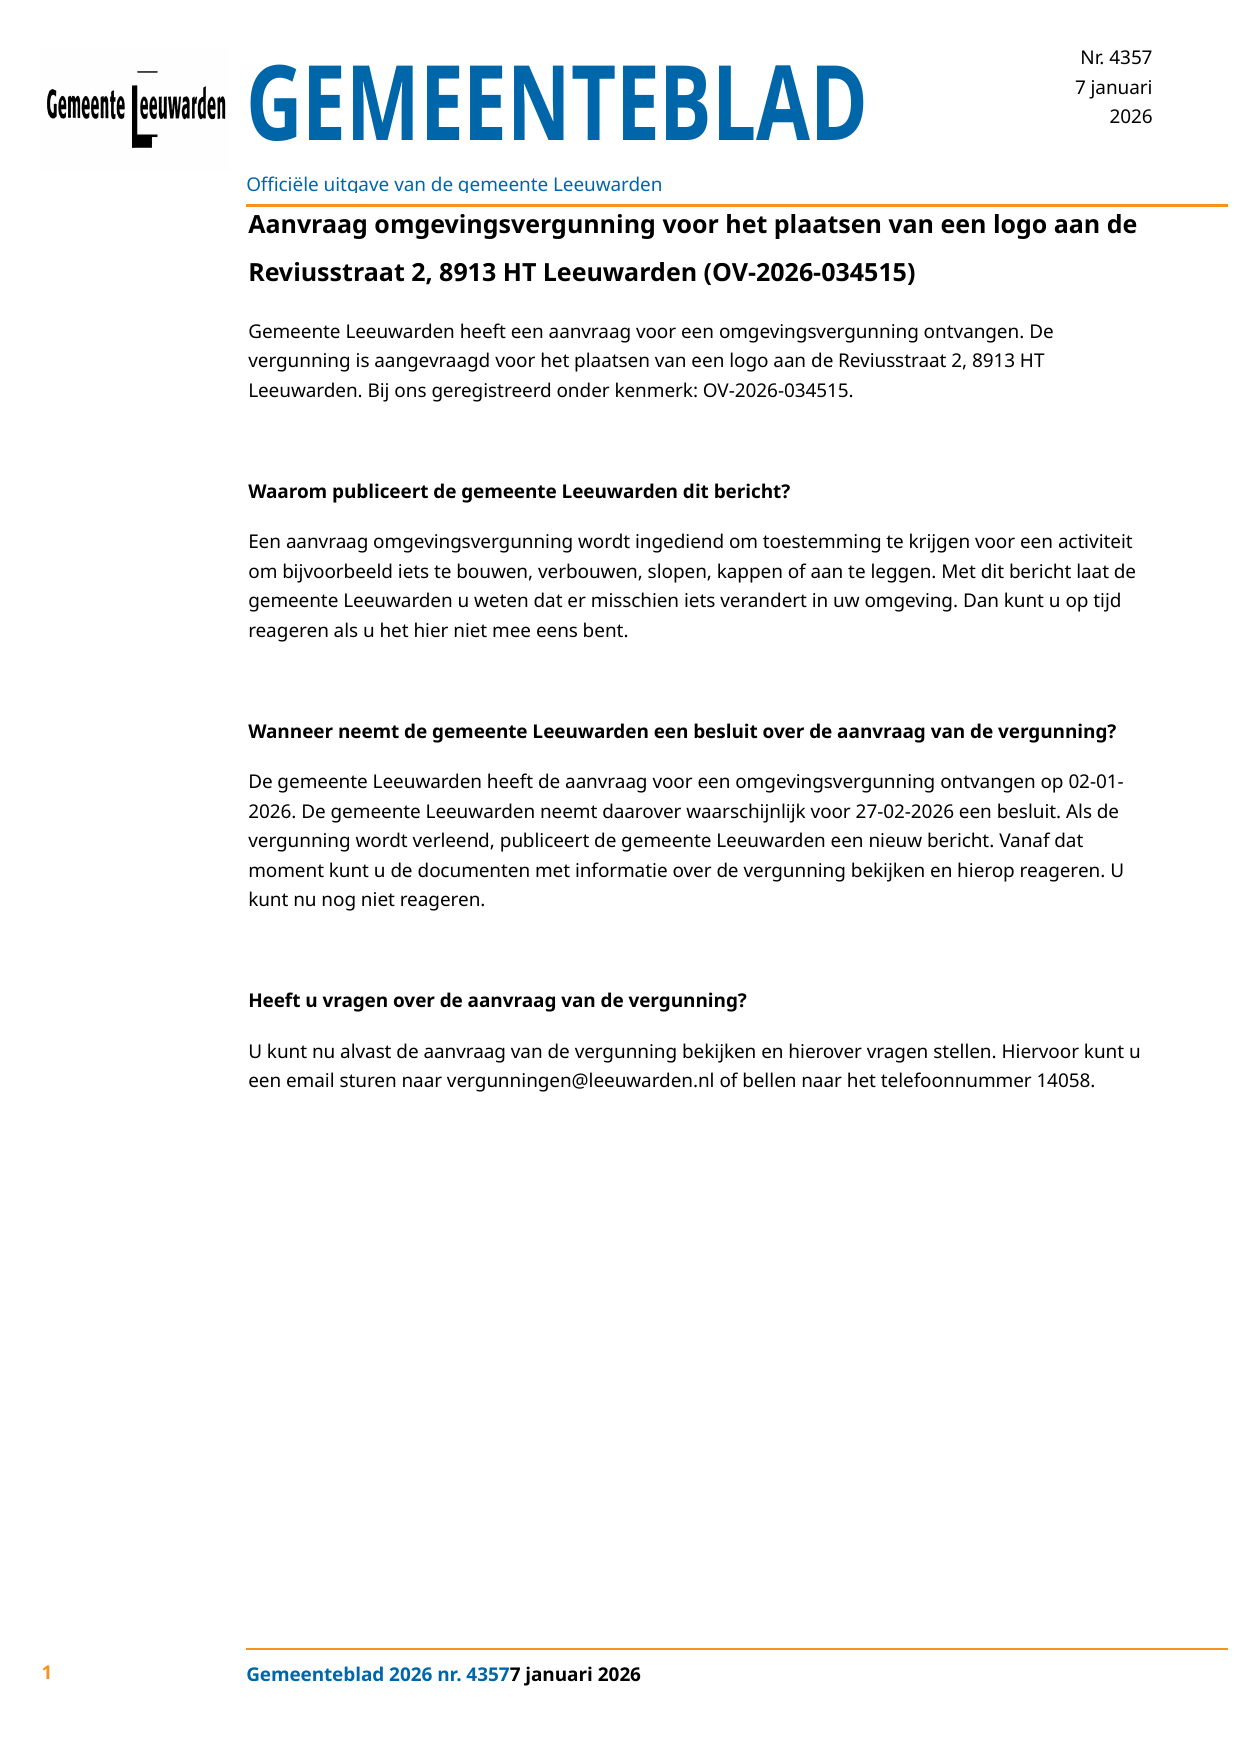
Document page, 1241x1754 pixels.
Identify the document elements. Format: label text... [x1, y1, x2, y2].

text Aanvraag omgevingsvergunning voor het plaatsen van een logo aan de Reviusstraat 2, 8913 HT Leeuwarden (OV-2026-034515) [248, 207, 1152, 288]
text Heeft u vragen over de aanvraag van de vergunning? [248, 987, 1152, 1013]
text Waarom publiceert de gemeente Leeuwarden dit bericht? [248, 478, 1152, 504]
text Gemeente Leeuwarden heeft een aanvraag voor een omgevingsvergunning ontvangen. De vergunning is aangevraagd voor het plaatsen van een logo aan de Reviusstraat 2, 8913 HT Leeuwarden. Bij ons geregistreerd onder kenmerk: OV-2026-034515. [248, 318, 1152, 403]
text Een aanvraag omgevingsvergunning wordt ingediend om toestemming te krijgen voor een activiteit om bijvoorbeeld iets te bouwen, verbouwen, slopen, kappen of aan te leggen. Met dit bericht laat de gemeente Leeuwarden u weten dat er misschien iets verandert in uw omgeving. Dan kunt u op tijd reageren als u het hier niet mee eens bent. [248, 528, 1152, 643]
text Wanneer neemt de gemeente Leeuwarden een besluit over de aanvraag van de vergunning? [248, 718, 1152, 744]
text De gemeente Leeuwarden heeft de aanvraag voor een omgevingsvergunning ontvangen op 02-01-2026. De gemeente Leeuwarden neemt daarover waarschijnlijk voor 27-02-2026 een besluit. Als de vergunning wordt verleend, publiceert de gemeente Leeuwarden een nieuw bericht. Vanaf dat moment kunt u de documenten met informatie over de vergunning bekijken en hierop reageren. U kunt nu nog niet reageren. [248, 768, 1152, 912]
text U kunt nu alvast de aanvraag van de vergunning bekijken en hierover vragen stellen. Hiervoor kunt u een email sturen naar vergunningen@leeuwarden.nl of bellen naar het telefoonnummer 14058. [248, 1038, 1152, 1093]
picture [41, 47, 231, 172]
